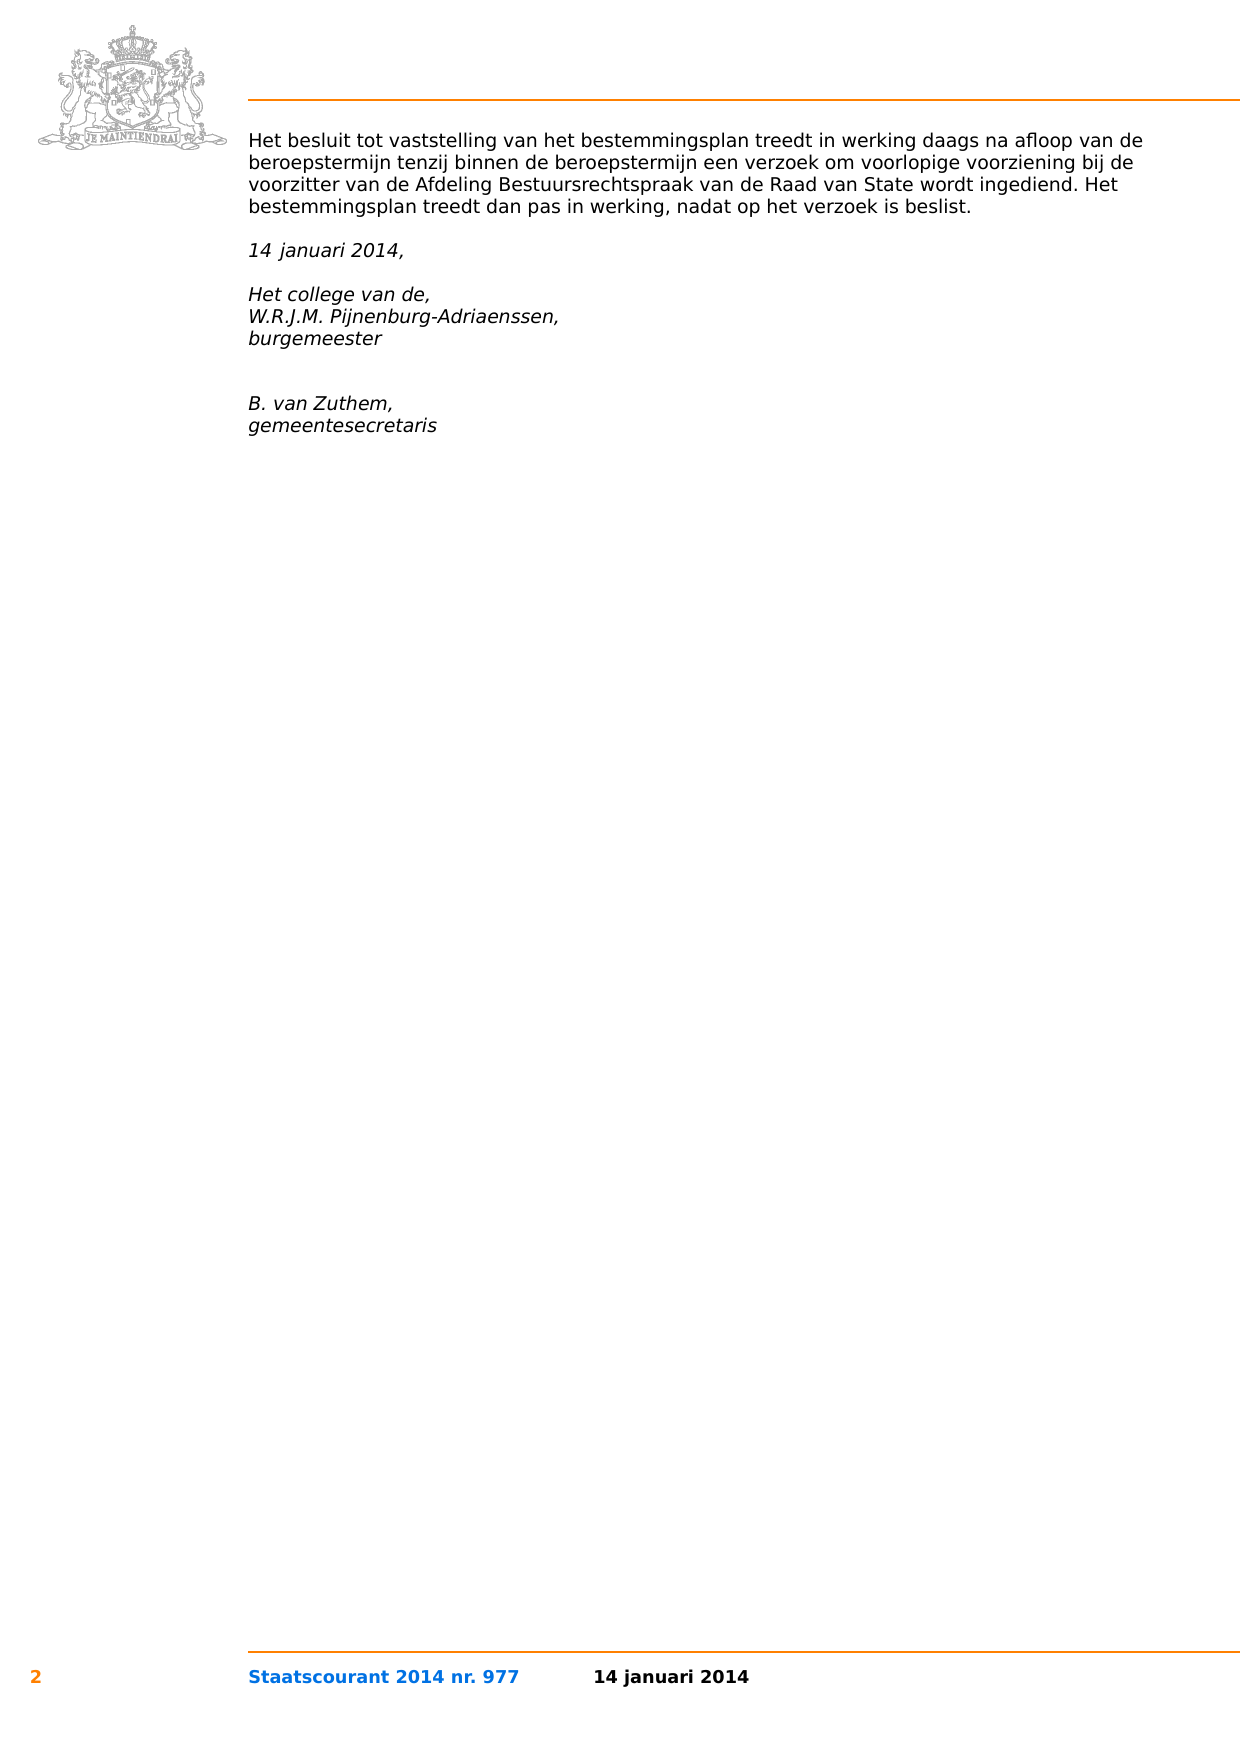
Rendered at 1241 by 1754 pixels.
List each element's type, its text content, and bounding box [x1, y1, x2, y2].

text Het besluit tot vaststelling van het bestemmingsplan treedt in werking daags na afloop van de beroepstermijn tenzij binnen de beroepstermijn een verzoek om voorlopige voorziening bij de voorzitter van de Afdeling Bestuursrechtspraak van de Raad van State wordt ingediend. Het bestemmingsplan treedt dan pas in werking, nadat op het verzoek is beslist. [248, 130, 1163, 218]
text 14 januari 2014, [248, 240, 1163, 262]
text Het college van de, W.R.J.M. Pijnenburg-Adriaenssen, burgemeester [248, 283, 1163, 349]
picture [38, 25, 227, 150]
text B. van Zuthem, gemeentesecretaris [248, 371, 1163, 437]
